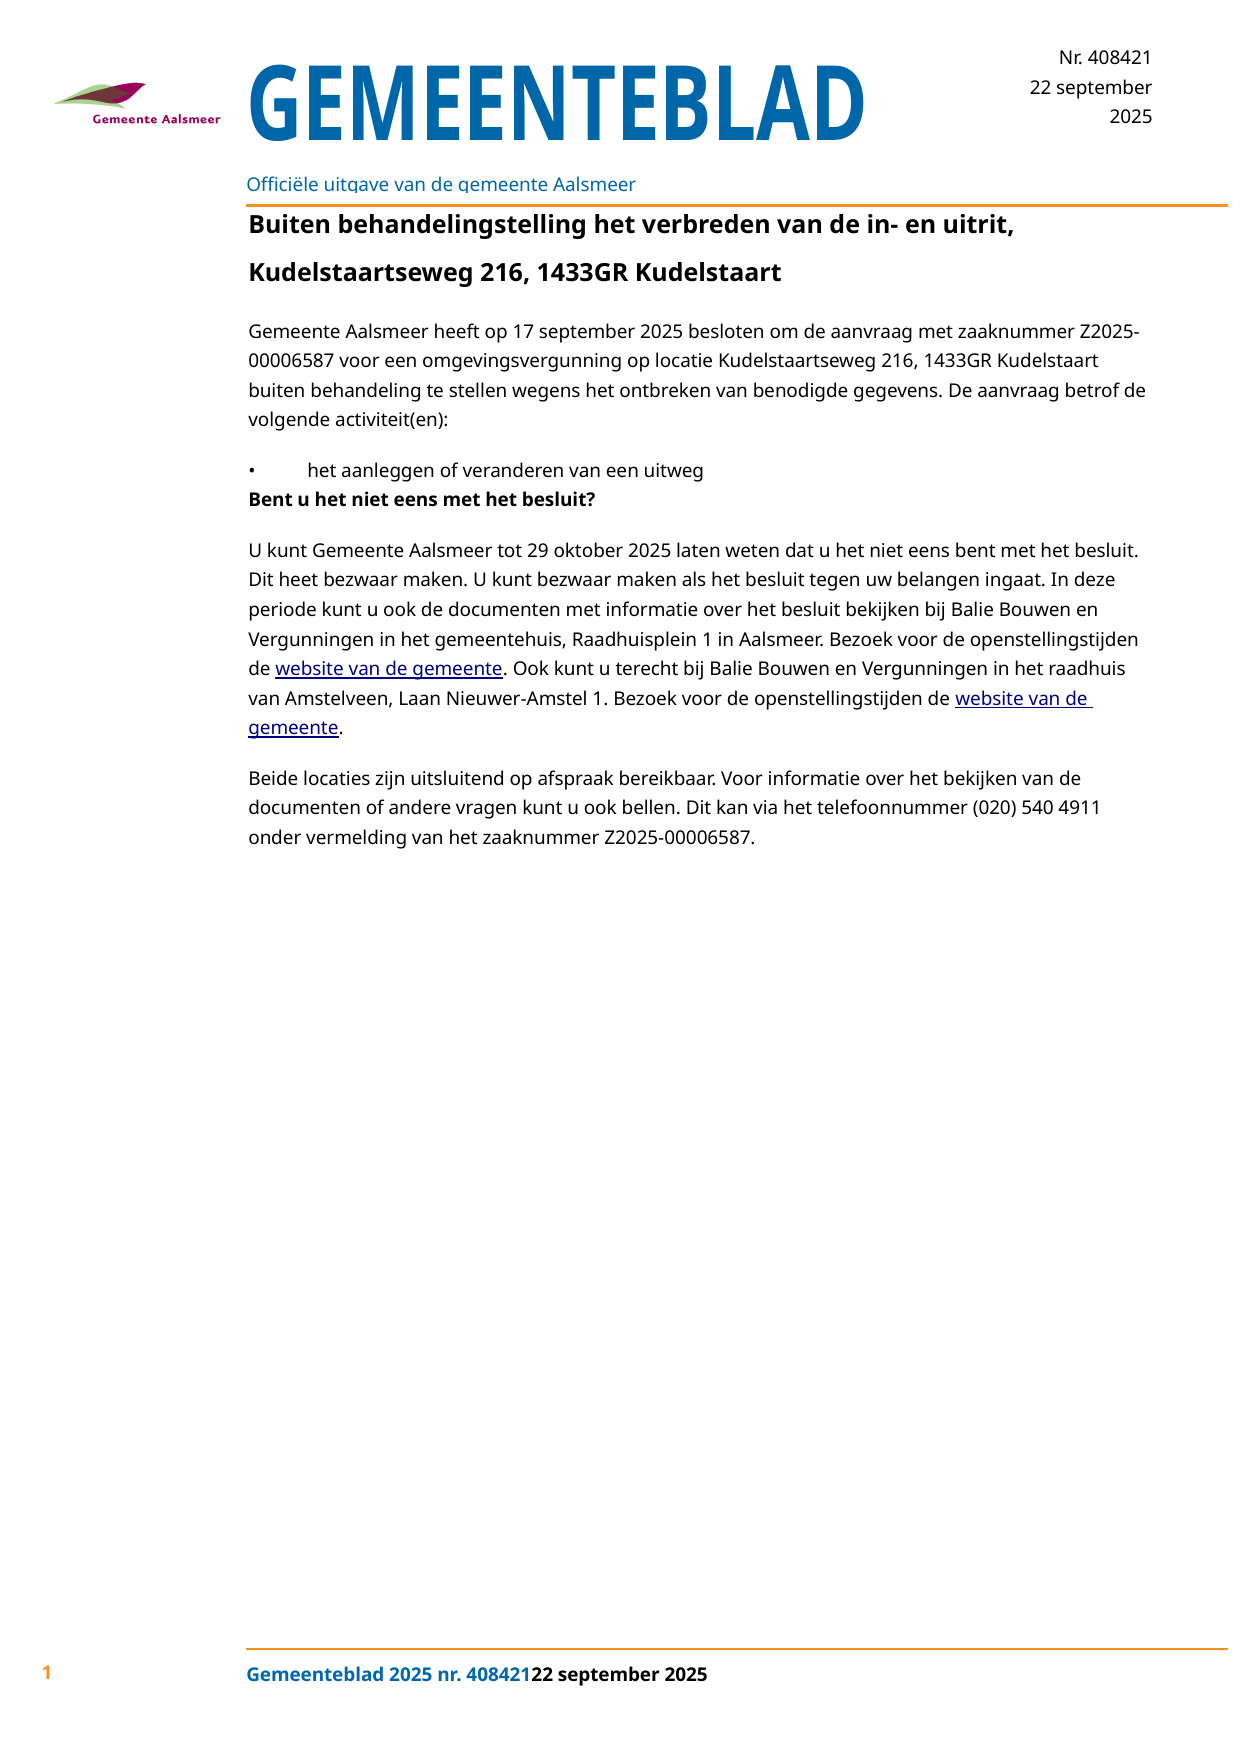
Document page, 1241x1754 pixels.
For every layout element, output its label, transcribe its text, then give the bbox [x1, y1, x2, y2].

text Gemeente Aalsmeer heeft op 17 september 2025 besloten om de aanvraag met zaaknummer Z2025-00006587 voor een omgevingsvergunning op locatie Kudelstaartseweg 216, 1433GR Kudelstaart buiten behandeling te stellen wegens het ontbreken van benodigde gegevens. De aanvraag betrof de volgende activiteit(en): [248, 318, 1152, 432]
text Bent u het niet eens met het besluit? [248, 487, 1152, 512]
text U kunt Gemeente Aalsmeer tot 29 oktober 2025 laten weten dat u het niet eens bent met het besluit. Dit heet bezwaar maken. U kunt bezwaar maken als het besluit tegen uw belangen ingaat. In deze periode kunt u ook de documenten met informatie over het besluit bekijken bij Balie Bouwen en Vergunningen in het gemeentehuis, Raadhuisplein 1 in Aalsmeer. Bezoek voor de openstellingstijden de website van de gemeente. Ook kunt u terecht bij Balie Bouwen en Vergunningen in het raadhuis van Amstelveen, Laan Nieuwer-Amstel 1. Bezoek voor de openstellingstijden de website van de gemeente. [248, 537, 1152, 740]
list het aanleggen of veranderen van een uitweg [248, 457, 1152, 483]
text Beide locaties zijn uitsluitend op afspraak bereikbaar. Voor informatie over het bekijken van de documenten of andere vragen kunt u ook bellen. Dit kan via het telefoonnummer (020) 540 4911 onder vermelding van het zaaknummer Z2025-00006587. [248, 765, 1152, 850]
picture [41, 47, 231, 172]
text Buiten behandelingstelling het verbreden van de in- en uitrit, Kudelstaartseweg 216, 1433GR Kudelstaart [248, 207, 1152, 288]
